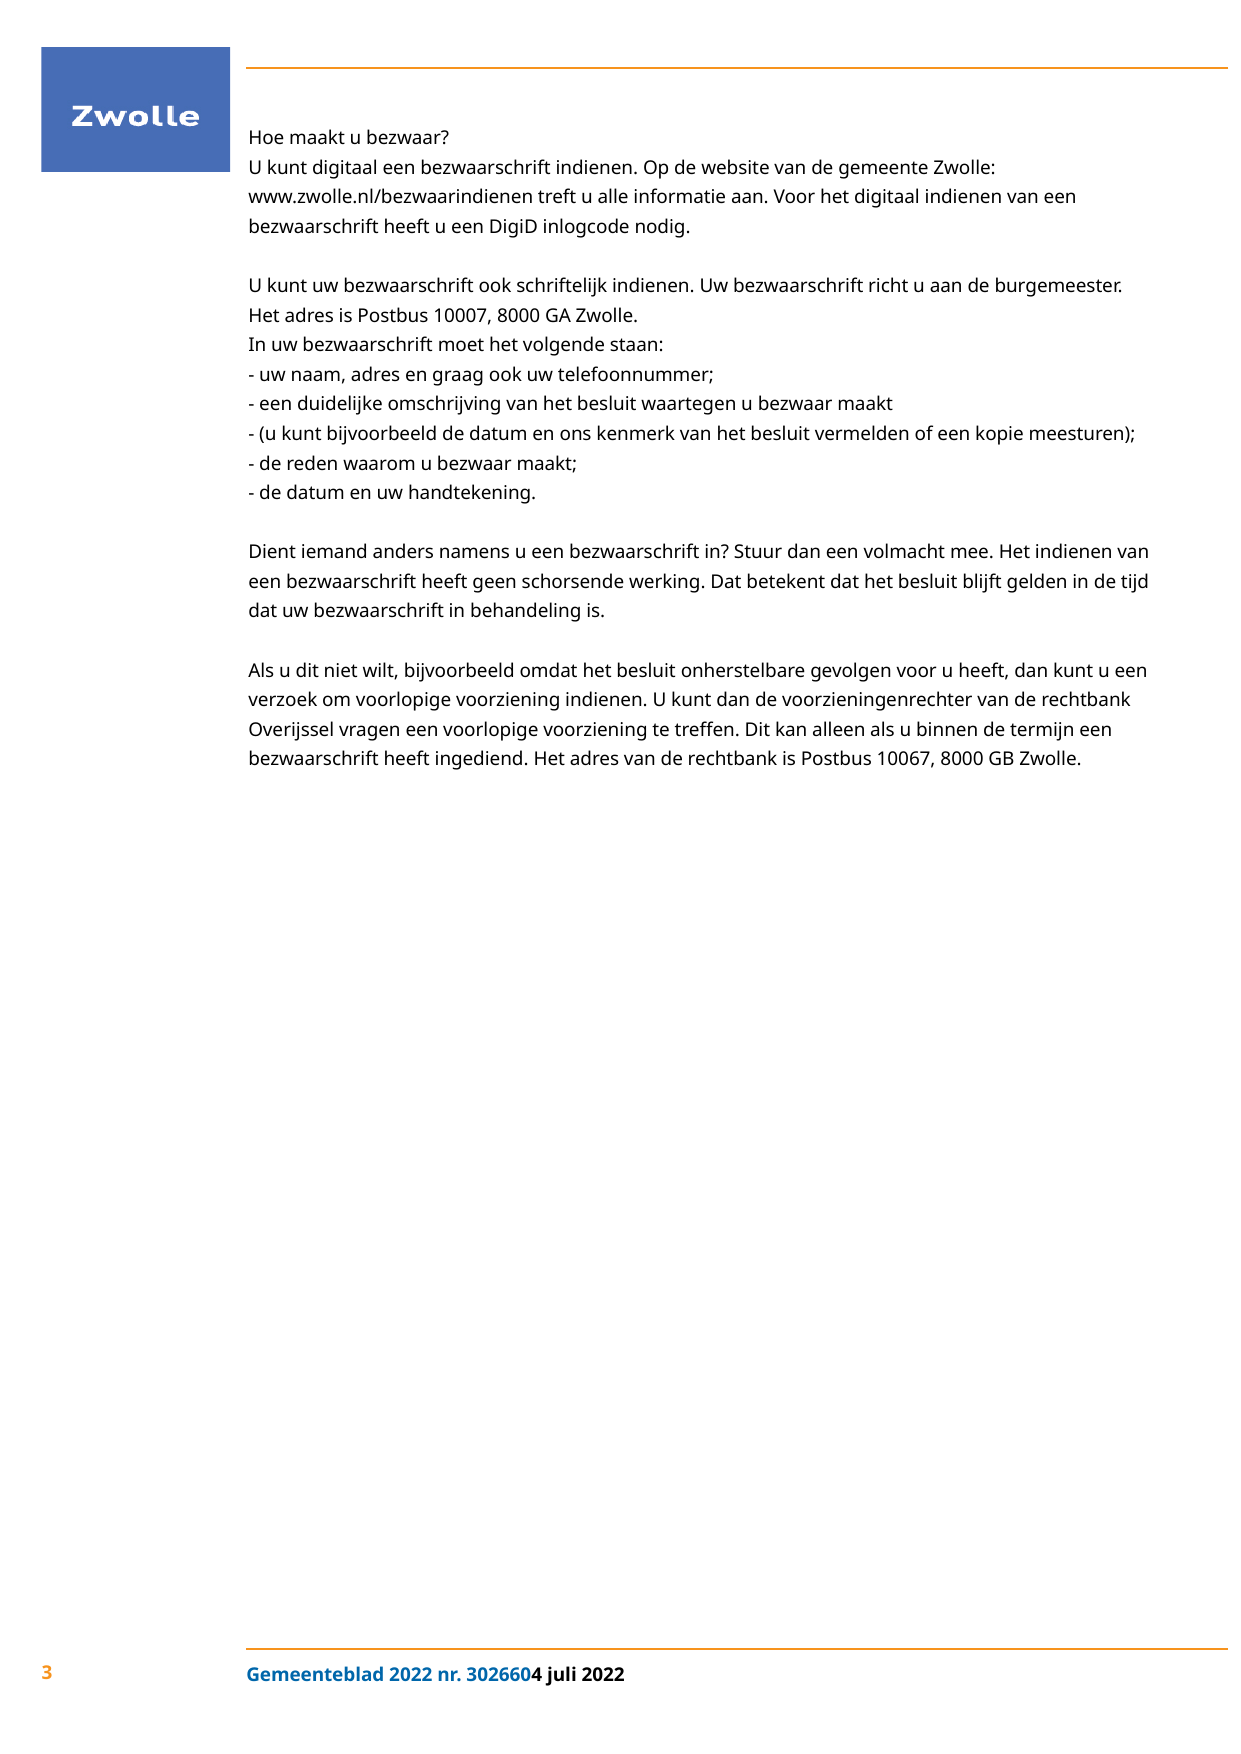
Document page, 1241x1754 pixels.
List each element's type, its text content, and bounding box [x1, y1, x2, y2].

text Dient iemand anders namens u een bezwaarschrift in? Stuur dan een volmacht mee. Het indienen van een bezwaarschrift heeft geen schorsende werking. Dat betekent dat het besluit blijft gelden in de tijd dat uw bezwaarschrift in behandeling is. [248, 538, 1152, 623]
text - uw naam, adres en graag ook uw telefoonnummer; [248, 361, 1152, 387]
text Hoe maakt u bezwaar? [248, 124, 1152, 150]
text In uw bezwaarschrift moet het volgende staan: [248, 331, 1152, 357]
text U kunt uw bezwaarschrift ook schriftelijk indienen. Uw bezwaarschrift richt u aan de burgemeester. Het adres is Postbus 10007, 8000 GA Zwolle. [248, 272, 1152, 328]
text - de datum en uw handtekening. [248, 479, 1152, 505]
text - (u kunt bijvoorbeeld de datum en ons kenmerk van het besluit vermelden of een kopie meesturen); [248, 420, 1152, 446]
picture [41, 47, 231, 172]
text - een duidelijke omschrijving van het besluit waartegen u bezwaar maakt [248, 391, 1152, 416]
text - de reden waarom u bezwaar maakt; [248, 450, 1152, 476]
text Als u dit niet wilt, bijvoorbeeld omdat het besluit onherstelbare gevolgen voor u heeft, dan kunt u een verzoek om voorlopige voorziening indienen. U kunt dan de voorzieningenrechter van de rechtbank Overijssel vragen een voorlopige voorziening te treffen. Dit kan alleen als u binnen de termijn een bezwaarschrift heeft ingediend. Het adres van de rechtbank is Postbus 10067, 8000 GB Zwolle. [248, 657, 1152, 771]
text U kunt digitaal een bezwaarschrift indienen. Op de website van de gemeente Zwolle: www.zwolle.nl/bezwaarindienen treft u alle informatie aan. Voor het digitaal indienen van een bezwaarschrift heeft u een DigiD inlogcode nodig. [248, 154, 1152, 239]
